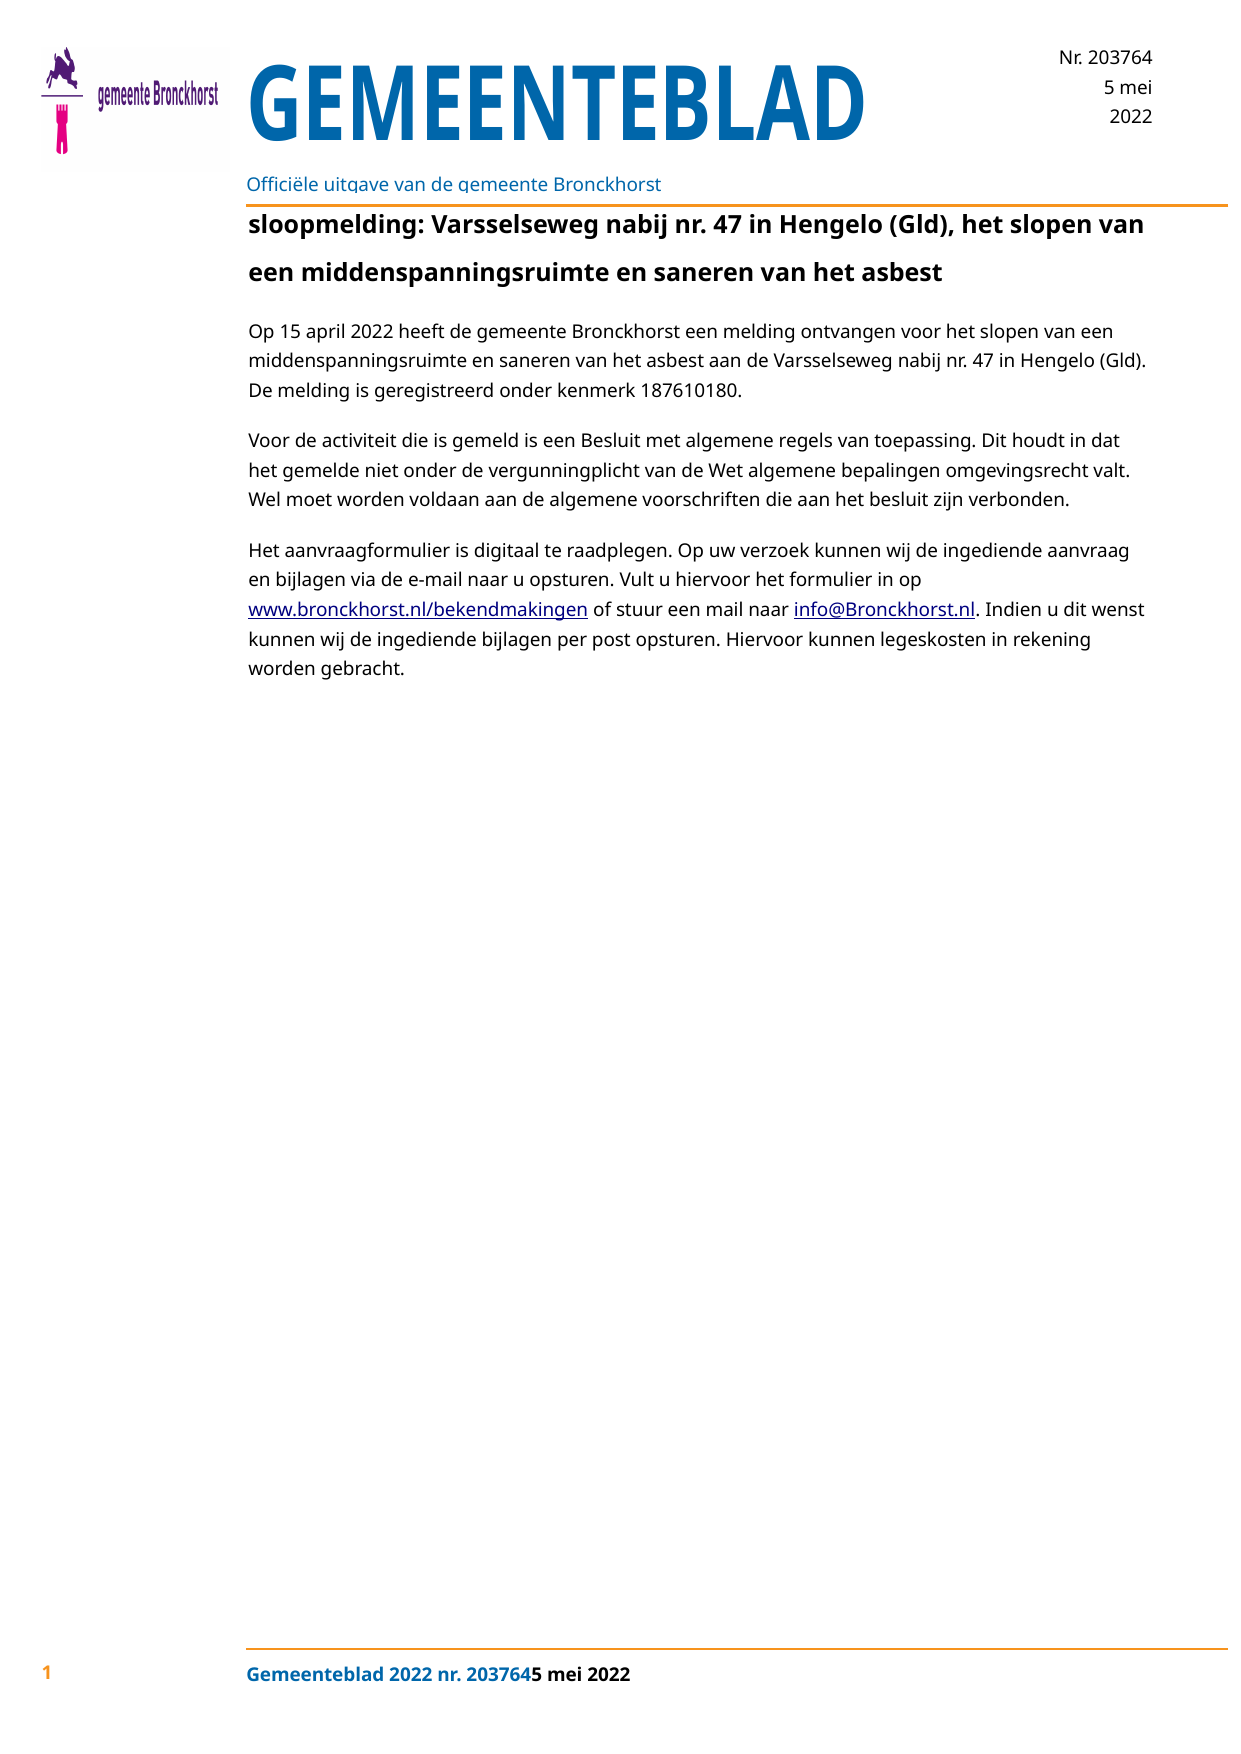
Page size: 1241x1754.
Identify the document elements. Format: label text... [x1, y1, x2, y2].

text sloopmelding: Varsselseweg nabij nr. 47 in Hengelo (Gld), het slopen van een middenspanningsruimte en saneren van het asbest [248, 207, 1152, 288]
text Het aanvraagformulier is digitaal te raadplegen. Op uw verzoek kunnen wij de ingediende aanvraag en bijlagen via de e-mail naar u opsturen. Vult u hiervoor het formulier in op www.bronckhorst.nl/bekendmakingen of stuur een mail naar info@Bronckhorst.nl. Indien u dit wenst kunnen wij de ingediende bijlagen per post opsturen. Hiervoor kunnen legeskosten in rekening worden gebracht. [248, 537, 1152, 681]
picture [41, 47, 231, 172]
text Op 15 april 2022 heeft de gemeente Bronckhorst een melding ontvangen voor het slopen van een middenspanningsruimte en saneren van het asbest aan de Varsselseweg nabij nr. 47 in Hengelo (Gld). De melding is geregistreerd onder kenmerk 187610180. [248, 318, 1152, 403]
text Voor de activiteit die is gemeld is een Besluit met algemene regels van toepassing. Dit houdt in dat het gemelde niet onder de vergunningplicht van de Wet algemene bepalingen omgevingsrecht valt. Wel moet worden voldaan aan de algemene voorschriften die aan het besluit zijn verbonden. [248, 427, 1152, 512]
